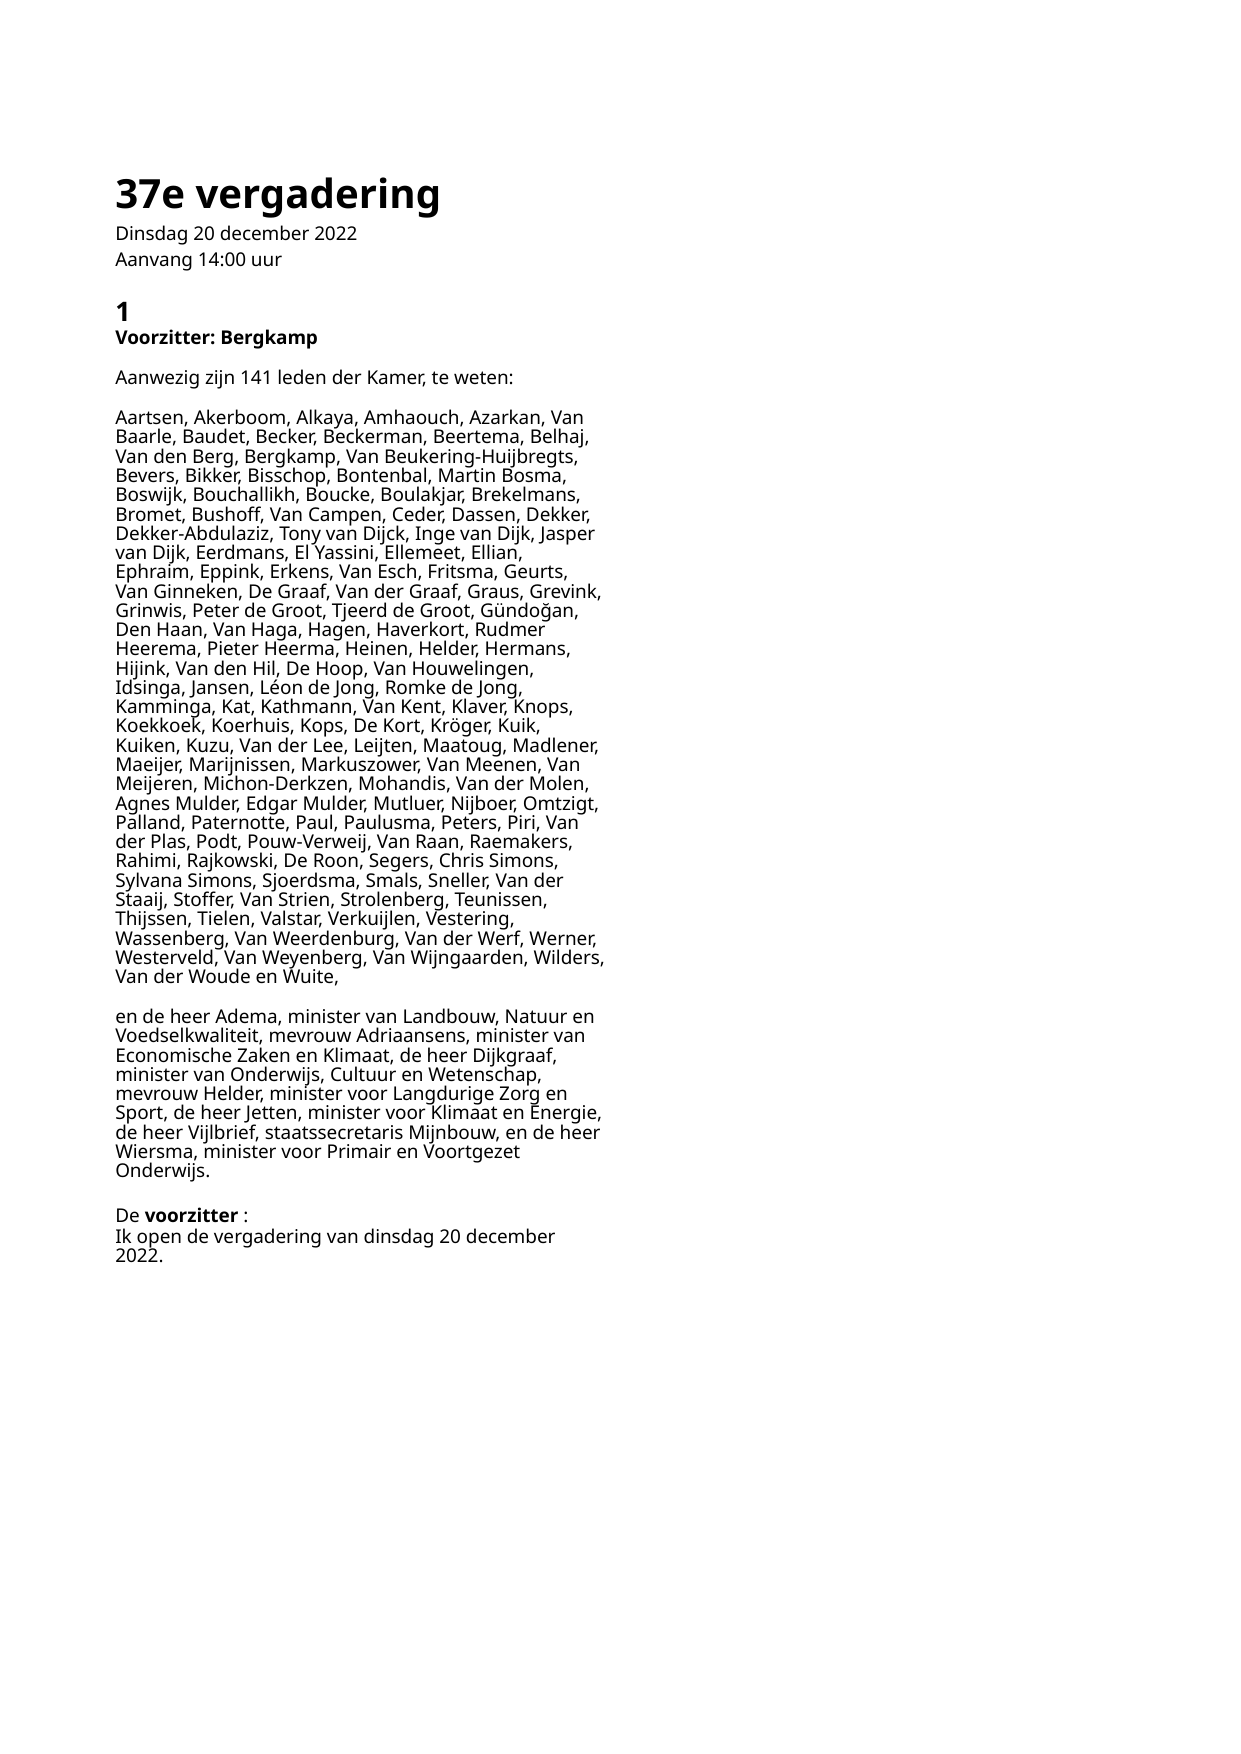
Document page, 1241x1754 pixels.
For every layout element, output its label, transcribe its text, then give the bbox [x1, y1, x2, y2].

text De voorzitter : [115, 1202, 605, 1228]
text en de heer Adema, minister van Landbouw, Natuur en Voedselkwaliteit, mevrouw Adriaansens, minister van Economische Zaken en Klimaat, de heer Dijkgraaf, minister van Onderwijs, Cultuur en Wetenschap, mevrouw Helder, minister voor Langdurige Zorg en Sport, de heer Jetten, minister voor Klimaat en Energie, de heer Vijlbrief, staatssecretaris Mijnbouw, en de heer Wiersma, minister voor Primair en Voortgezet Onderwijs. [115, 1008, 605, 1181]
text Aanvang 14:00 uur [115, 246, 605, 272]
text 37e vergadering [115, 165, 605, 220]
text Aartsen, Akerboom, Alkaya, Amhaouch, Azarkan, Van Baarle, Baudet, Becker, Beckerman, Beertema, Belhaj, Van den Berg, Bergkamp, Van Beukering-Huijbregts, Bevers, Bikker, Bisschop, Bontenbal, Martin Bosma, Boswijk, Bouchallikh, Boucke, Boulakjar, Brekelmans, Bromet, Bushoff, Van Campen, Ceder, Dassen, Dekker, Dekker-Abdulaziz, Tony van Dijck, Inge van Dijk, Jasper van Dijk, Eerdmans, El Yassini, Ellemeet, Ellian, Ephraim, Eppink, Erkens, Van Esch, Fritsma, Geurts, Van Ginneken, De Graaf, Van der Graaf, Graus, Grevink, Grinwis, Peter de Groot, Tjeerd de Groot, Gündoğan, Den Haan, Van Haga, Hagen, Haverkort, Rudmer Heerema, Pieter Heerma, Heinen, Helder, Hermans, Hijink, Van den Hil, De Hoop, Van Houwelingen, Idsinga, Jansen, Léon de Jong, Romke de Jong, Kamminga, Kat, Kathmann, Van Kent, Klaver, Knops, Koekkoek, Koerhuis, Kops, De Kort, Kröger, Kuik, Kuiken, Kuzu, Van der Lee, Leijten, Maatoug, Madlener, Maeijer, Marijnissen, Markuszower, Van Meenen, Van Meijeren, Michon-Derkzen, Mohandis, Van der Molen, Agnes Mulder, Edgar Mulder, Mutluer, Nijboer, Omtzigt, Palland, Paternotte, Paul, Paulusma, Peters, Piri, Van der Plas, Podt, Pouw-Verweij, Van Raan, Raemakers, Rahimi, Rajkowski, De Roon, Segers, Chris Simons, Sylvana Simons, Sjoerdsma, Smals, Sneller, Van der Staaij, Stoffer, Van Strien, Strolenberg, Teunissen, Thijssen, Tielen, Valstar, Verkuijlen, Vestering, Wassenberg, Van Weerdenburg, Van der Werf, Werner, Westerveld, Van Weyenberg, Van Wijngaarden, Wilders, Van der Woude en Wuite, [115, 409, 605, 987]
text 1 [115, 292, 605, 329]
text Voorzitter: Bergkamp [115, 329, 605, 348]
text Dinsdag 20 december 2022 [115, 220, 605, 246]
text Aanwezig zijn 141 leden der Kamer, te weten: [115, 369, 605, 388]
text Ik open de vergadering van dinsdag 20 december 2022. [115, 1228, 605, 1267]
